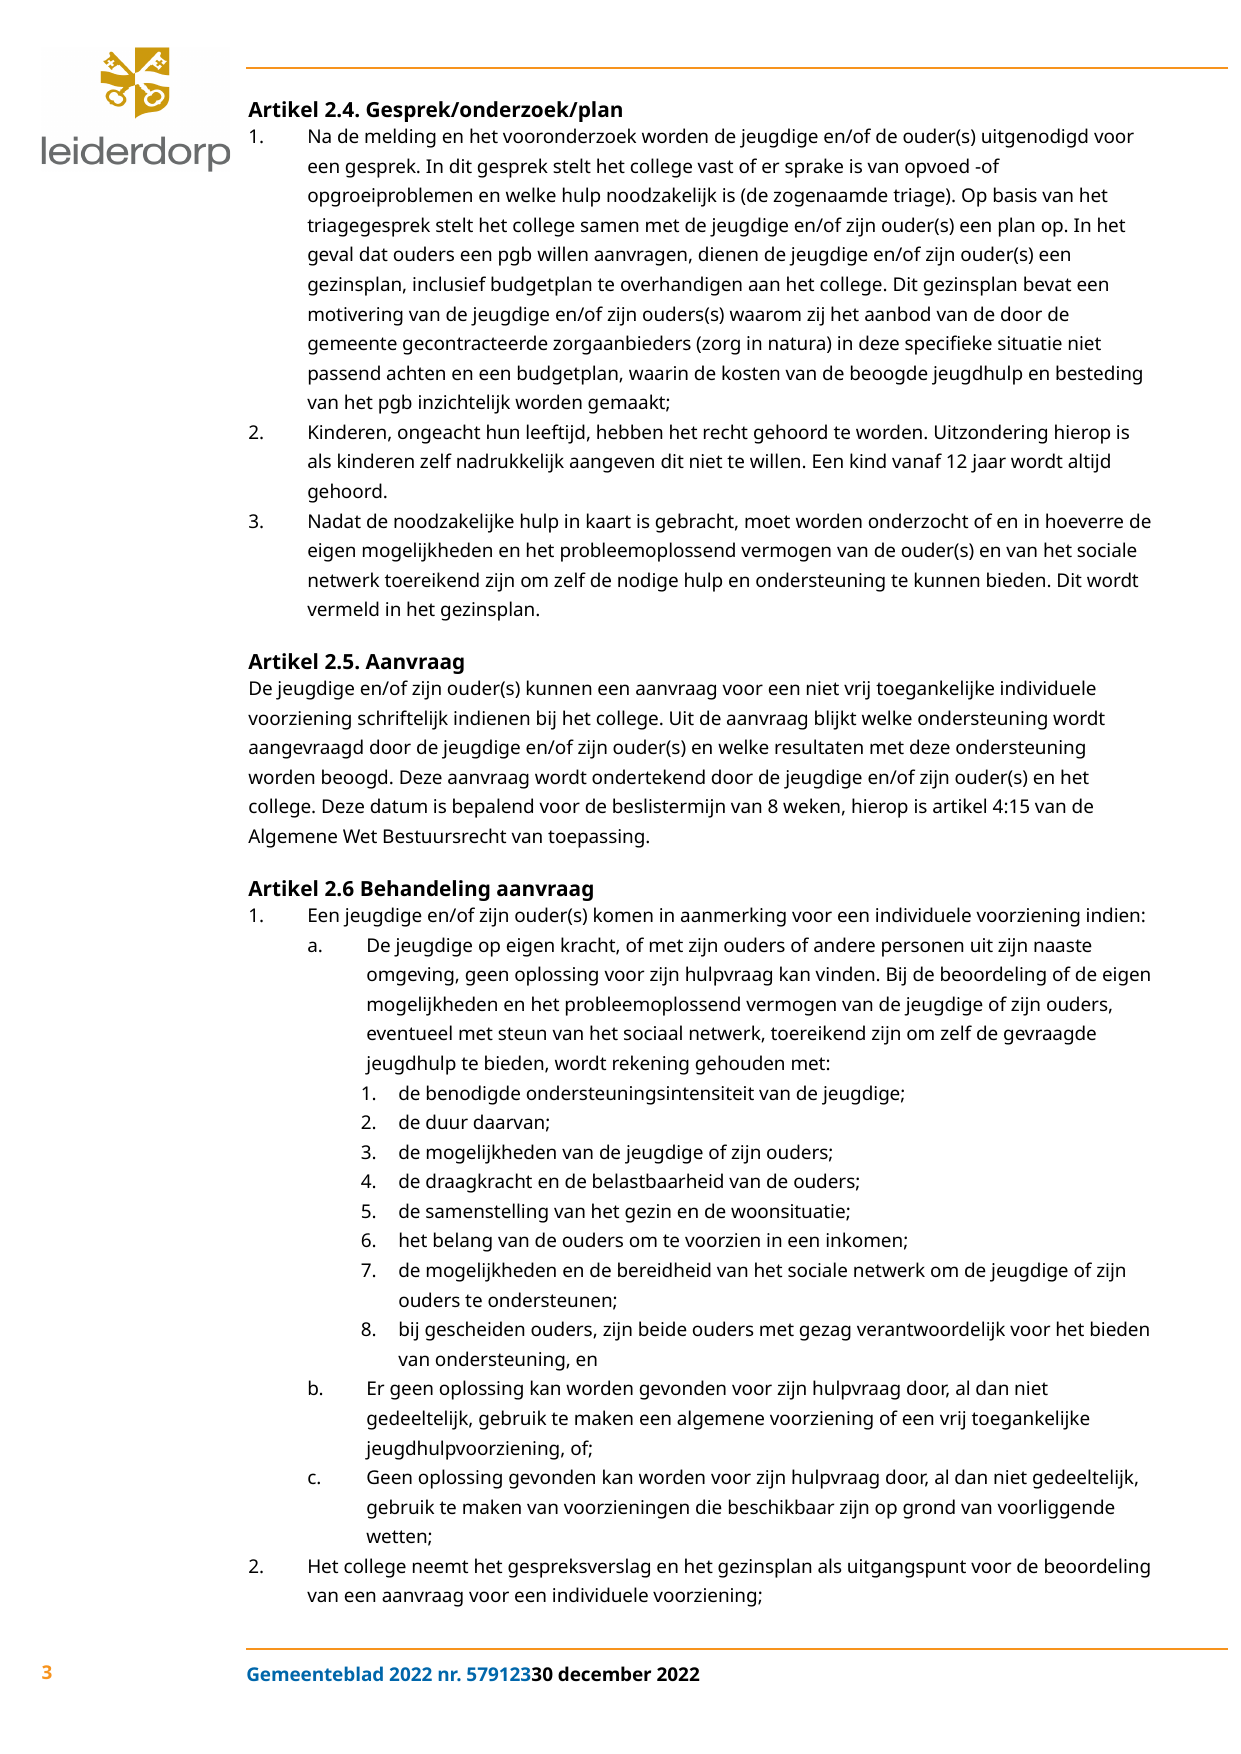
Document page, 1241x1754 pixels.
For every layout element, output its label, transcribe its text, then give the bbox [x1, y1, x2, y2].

list de samenstelling van het gezin en de woonsituatie; [361, 1198, 1152, 1224]
list de draagkracht en de belastbaarheid van de ouders; [361, 1168, 1152, 1194]
list de mogelijkheden en de bereidheid van het sociale netwerk om de jeugdige of zijn ouders te ondersteunen; [361, 1257, 1152, 1312]
text Artikel 2.4. Gesprek/onderzoek/plan [248, 95, 1152, 123]
list Nadat de noodzakelijke hulp in kaart is gebracht, moet worden onderzocht of en in hoeverre de eigen mogelijkheden en het probleemoplossend vermogen van de ouder(s) en van het sociale netwerk toereikend zijn om zelf de nodige hulp en ondersteuning te kunnen bieden. Dit wordt vermeld in het gezinsplan. [248, 508, 1152, 622]
list de duur daarvan; [361, 1109, 1152, 1135]
text Artikel 2.5. Aanvraag [248, 647, 1152, 675]
list bij gescheiden ouders, zijn beide ouders met gezag verantwoordelijk voor het bieden van ondersteuning, en [361, 1316, 1152, 1372]
list Kinderen, ongeacht hun leeftijd, hebben het recht gehoord te worden. Uitzondering hierop is als kinderen zelf nadrukkelijk aangeven dit niet te willen. Een kind vanaf 12 jaar wordt altijd gehoord. [248, 419, 1152, 504]
list het belang van de ouders om te voorzien in een inkomen; [361, 1228, 1152, 1253]
list Geen oplossing gevonden kan worden voor zijn hulpvraag door, al dan niet gedeeltelijk, gebruik te maken van voorzieningen die beschikbaar zijn op grond van voorliggende wetten; [307, 1464, 1152, 1549]
list Een jeugdige en/of zijn ouder(s) komen in aanmerking voor een individuele voorziening indien: [248, 902, 1152, 928]
list De jeugdige op eigen kracht, of met zijn ouders of andere personen uit zijn naaste omgeving, geen oplossing voor zijn hulpvraag kan vinden. Bij de beoordeling of de eigen mogelijkheden en het probleemoplossend vermogen van de jeugdige of zijn ouders, eventueel met steun van het sociaal netwerk, toereikend zijn om zelf de gevraagde jeugdhulp te bieden, wordt rekening gehouden met: [307, 932, 1152, 1076]
text De jeugdige en/of zijn ouder(s) kunnen een aanvraag voor een niet vrij toegankelijke individuele voorziening schriftelijk indienen bij het college. Uit de aanvraag blijkt welke ondersteuning wordt aangevraagd door de jeugdige en/of zijn ouder(s) en welke resultaten met deze ondersteuning worden beoogd. Deze aanvraag wordt ondertekend door de jeugdige en/of zijn ouder(s) en het college. Deze datum is bepalend voor de beslistermijn van 8 weken, hierop is artikel 4:15 van de Algemene Wet Bestuursrecht van toepassing. [248, 675, 1152, 849]
list Er geen oplossing kan worden gevonden voor zijn hulpvraag door, al dan niet gedeeltelijk, gebruik te maken een algemene voorziening of een vrij toegankelijke jeugdhulpvoorziening, of; [307, 1376, 1152, 1460]
list Na de melding en het vooronderzoek worden de jeugdige en/of de ouder(s) uitgenodigd voor een gesprek. In dit gesprek stelt het college vast of er sprake is van opvoed -of opgroeiproblemen en welke hulp noodzakelijk is (de zogenaamde triage). Op basis van het triagegesprek stelt het college samen met de jeugdige en/of zijn ouder(s) een plan op. In het geval dat ouders een pgb willen aanvragen, dienen de jeugdige en/of zijn ouder(s) een gezinsplan, inclusief budgetplan te overhandigen aan het college. Dit gezinsplan bevat een motivering van de jeugdige en/of zijn ouders(s) waarom zij het aanbod van de door de gemeente gecontracteerde zorgaanbieders (zorg in natura) in deze specifieke situatie niet passend achten en een budgetplan, waarin de kosten van de beoogde jeugdhulp en besteding van het pgb inzichtelijk worden gemaakt; [248, 123, 1152, 415]
text Artikel 2.6 Behandeling aanvraag [248, 874, 1152, 902]
picture [41, 47, 231, 172]
list Het college neemt het gespreksverslag en het gezinsplan als uitgangspunt voor de beoordeling van een aanvraag voor een individuele voorziening; [248, 1553, 1152, 1608]
list de mogelijkheden van de jeugdige of zijn ouders; [361, 1139, 1152, 1164]
list de benodigde ondersteuningsintensiteit van de jeugdige; [361, 1080, 1152, 1105]
